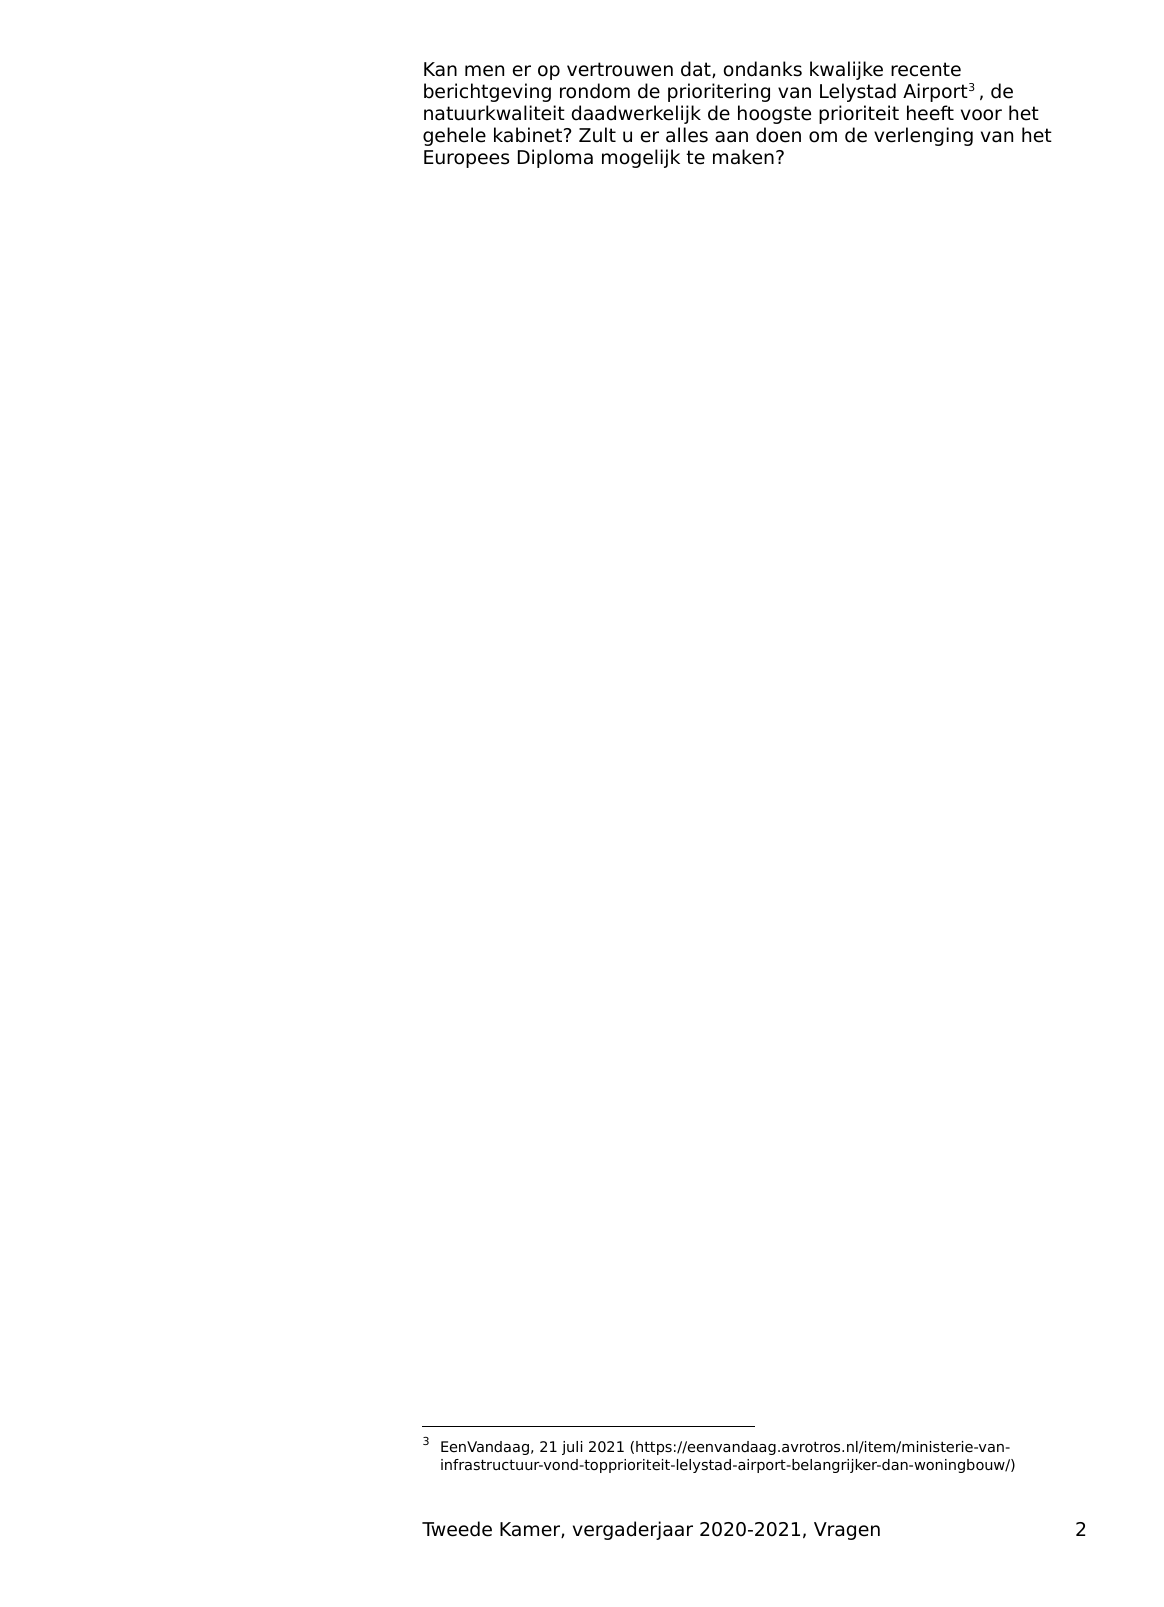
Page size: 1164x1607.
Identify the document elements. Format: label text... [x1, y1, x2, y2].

text EenVandaag, 21 juli 2021 (https://eenvandaag.avrotros.nl/item/ministerie-van-infrastructuur-vond-topprioriteit-lelystad-airport-belangrijker-dan-woningbouw/) [422, 1435, 1087, 1474]
text Kan men er op vertrouwen dat, ondanks kwalijke recente berichtgeving rondom de prioritering van Lelystad Airport, de natuurkwaliteit daadwerkelijk de hoogste prioriteit heeft voor het gehele kabinet? Zult u er alles aan doen om de verlenging van het Europees Diploma mogelijk te maken? [422, 59, 1087, 169]
